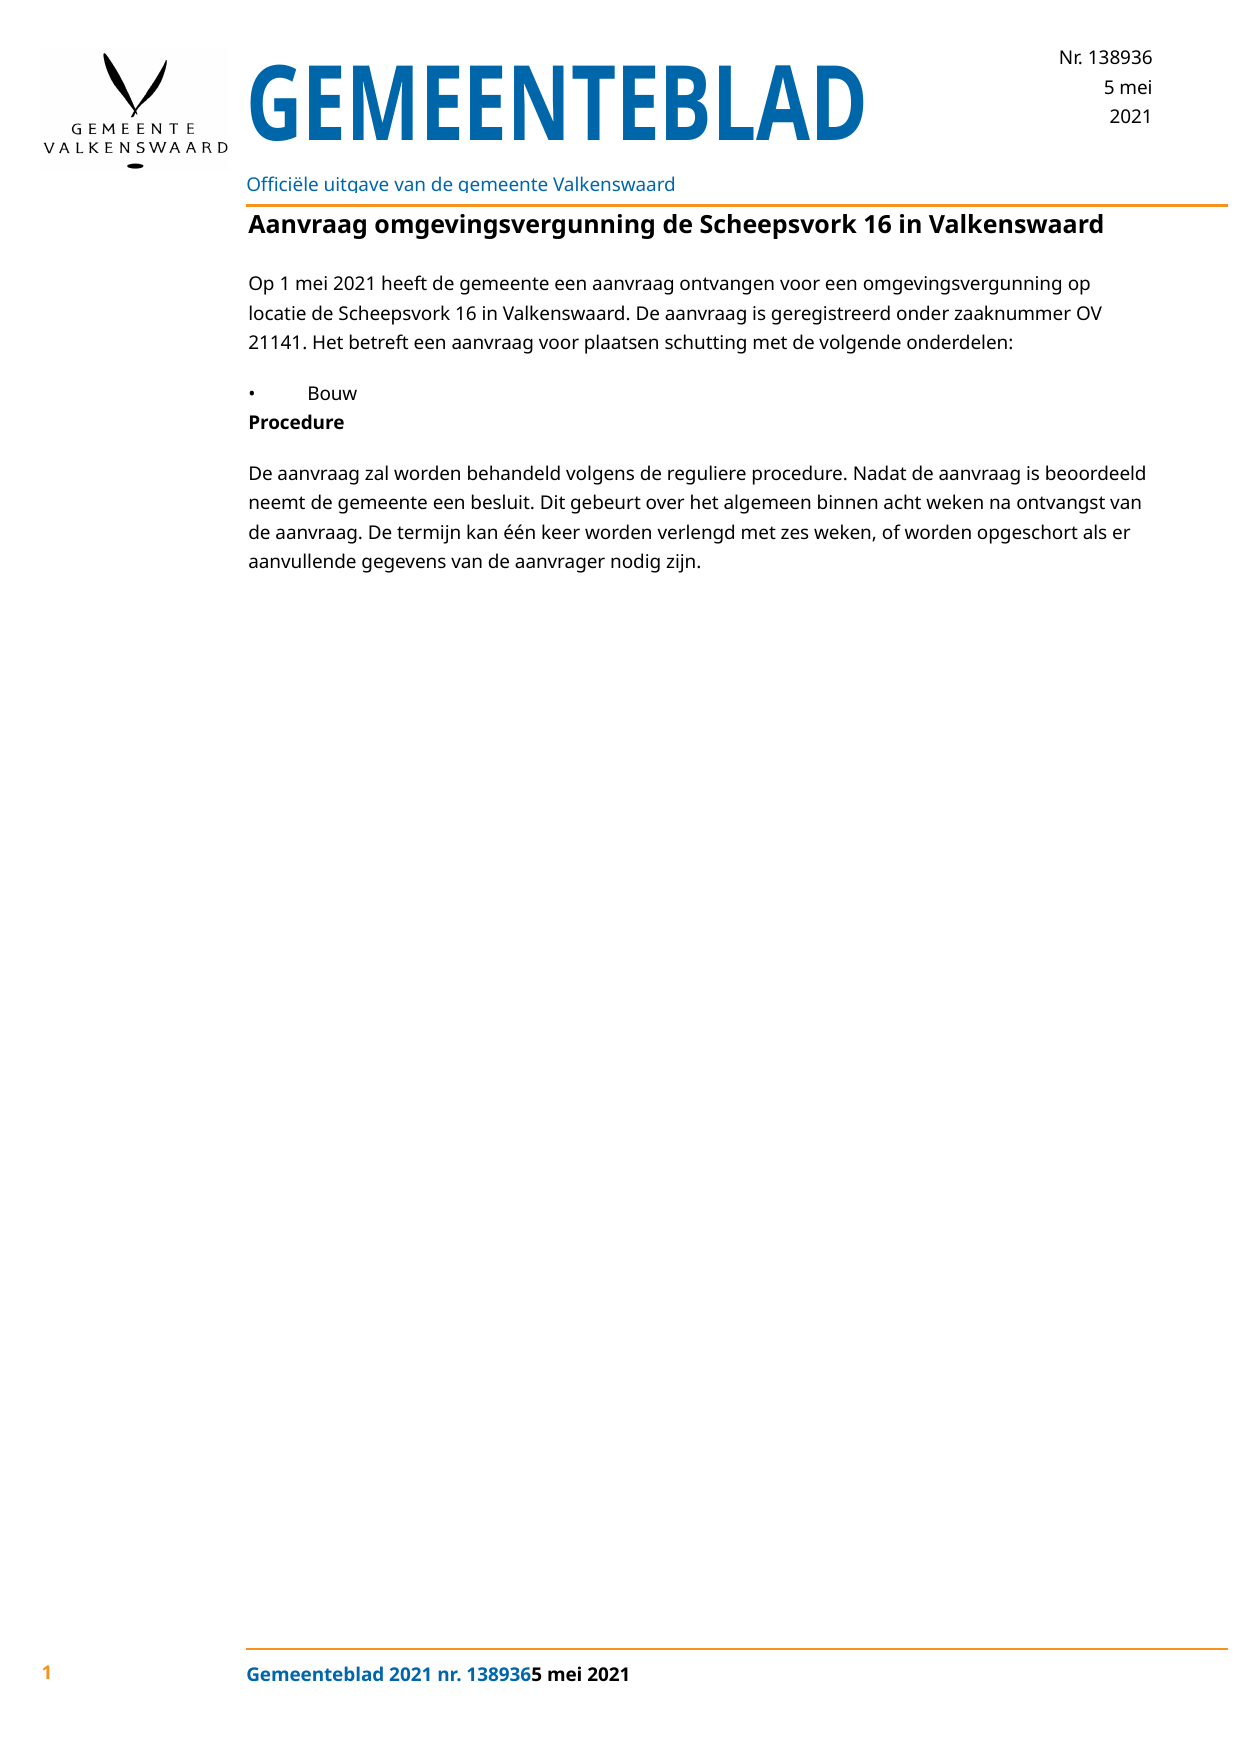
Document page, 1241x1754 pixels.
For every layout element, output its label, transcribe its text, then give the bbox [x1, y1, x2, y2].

picture [41, 47, 231, 172]
text Aanvraag omgevingsvergunning de Scheepsvork 16 in Valkenswaard [248, 207, 1152, 241]
text Op 1 mei 2021 heeft de gemeente een aanvraag ontvangen voor een omgevingsvergunning op locatie de Scheepsvork 16 in Valkenswaard. De aanvraag is geregistreerd onder zaaknummer OV 21141. Het betreft een aanvraag voor plaatsen schutting met de volgende onderdelen: [248, 270, 1152, 355]
list Bouw [248, 380, 1152, 406]
text Procedure [248, 409, 1152, 435]
text De aanvraag zal worden behandeld volgens de reguliere procedure. Nadat de aanvraag is beoordeeld neemt de gemeente een besluit. Dit gebeurt over het algemeen binnen acht weken na ontvangst van de aanvraag. De termijn kan één keer worden verlengd met zes weken, of worden opgeschort als er aanvullende gegevens van de aanvrager nodig zijn. [248, 460, 1152, 574]
